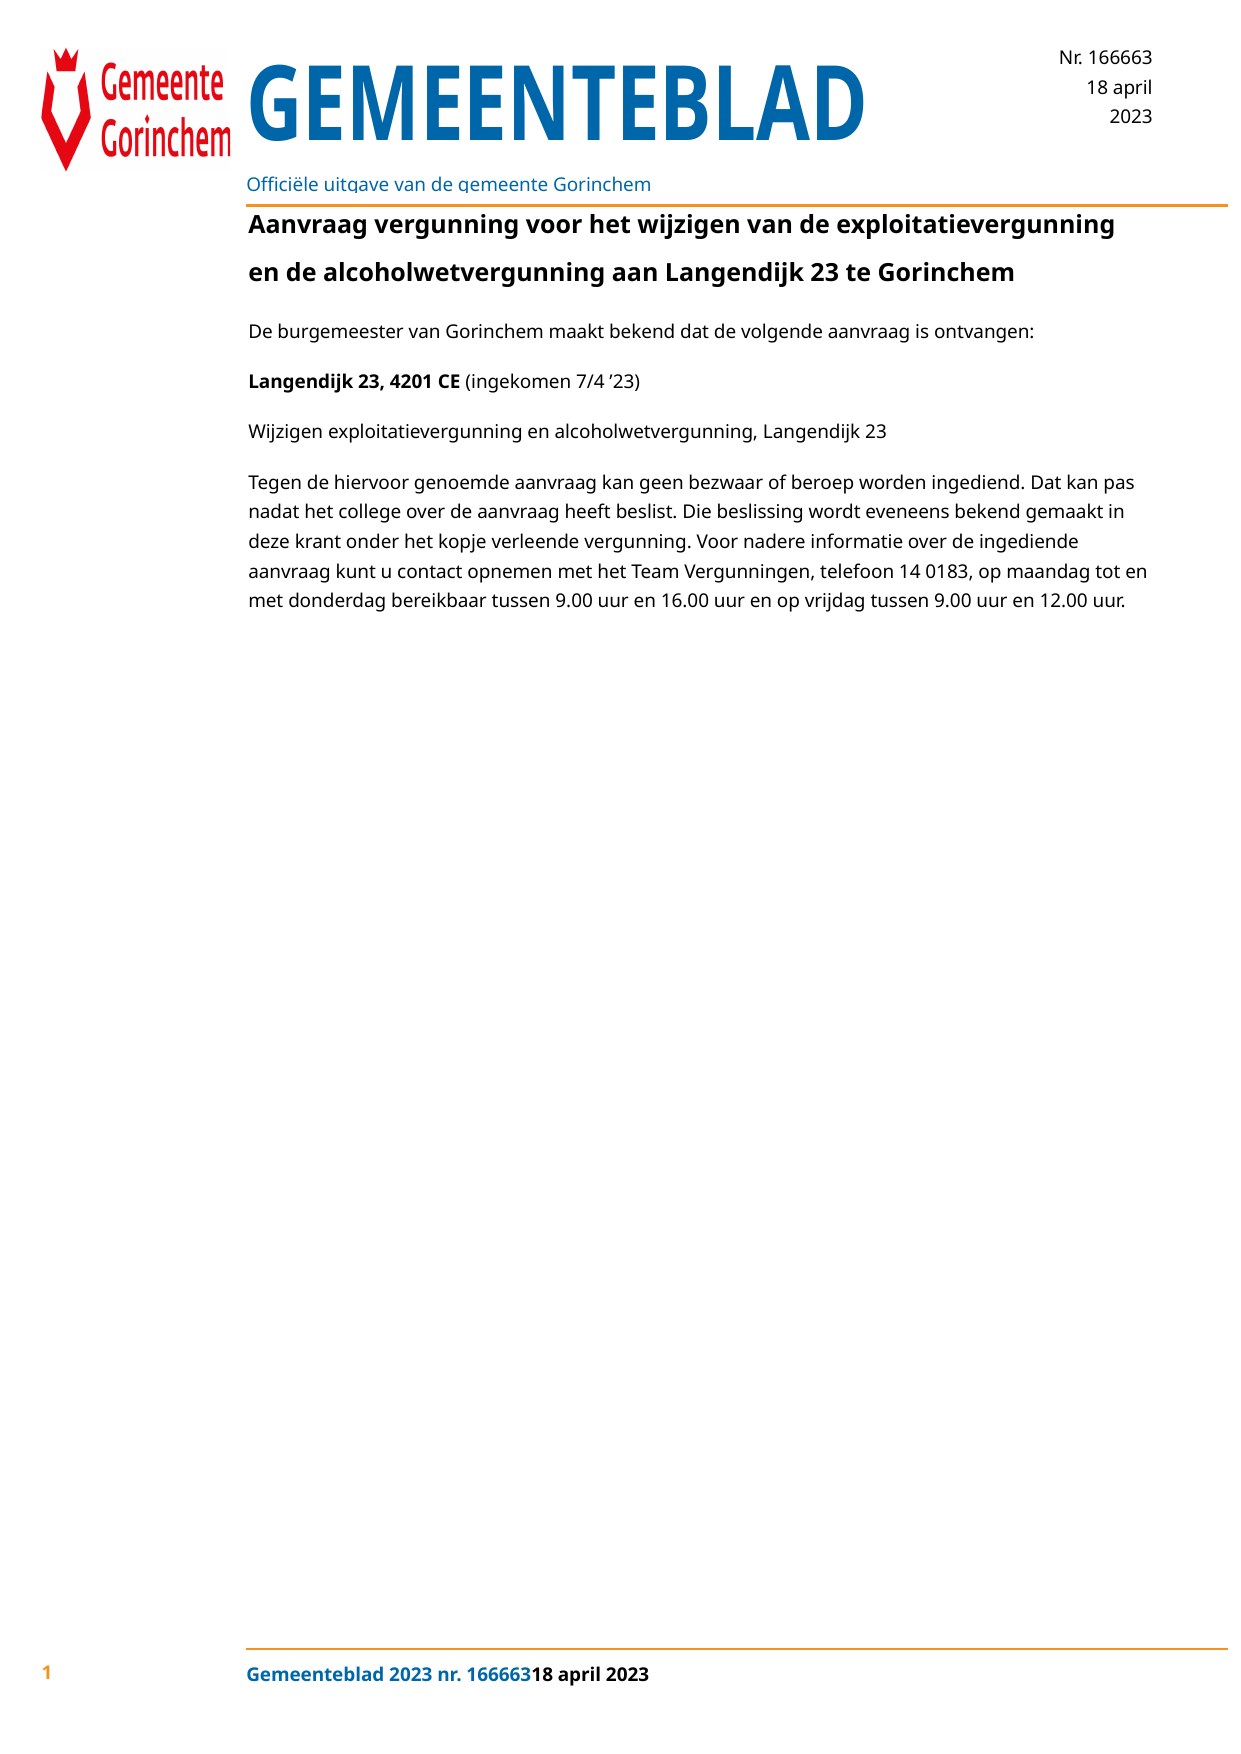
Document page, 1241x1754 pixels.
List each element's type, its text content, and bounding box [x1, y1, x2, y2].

text Langendijk 23, 4201 CE (ingekomen 7/4 ’23) [248, 368, 1152, 394]
text Aanvraag vergunning voor het wijzigen van de exploitatievergunning en de alcoholwetvergunning aan Langendijk 23 te Gorinchem [248, 207, 1152, 288]
text De burgemeester van Gorinchem maakt bekend dat de volgende aanvraag is ontvangen: [248, 318, 1152, 344]
picture [41, 47, 231, 172]
text Wijzigen exploitatievergunning en alcoholwetvergunning, Langendijk 23 [248, 419, 1152, 444]
text Tegen de hiervoor genoemde aanvraag kan geen bezwaar of beroep worden ingediend. Dat kan pas nadat het college over de aanvraag heeft beslist. Die beslissing wordt eveneens bekend gemaakt in deze krant onder het kopje verleende vergunning. Voor nadere informatie over de ingediende aanvraag kunt u contact opnemen met het Team Vergunningen, telefoon 14 0183, op maandag tot en met donderdag bereikbaar tussen 9.00 uur en 16.00 uur en op vrijdag tussen 9.00 uur en 12.00 uur. [248, 469, 1152, 613]
